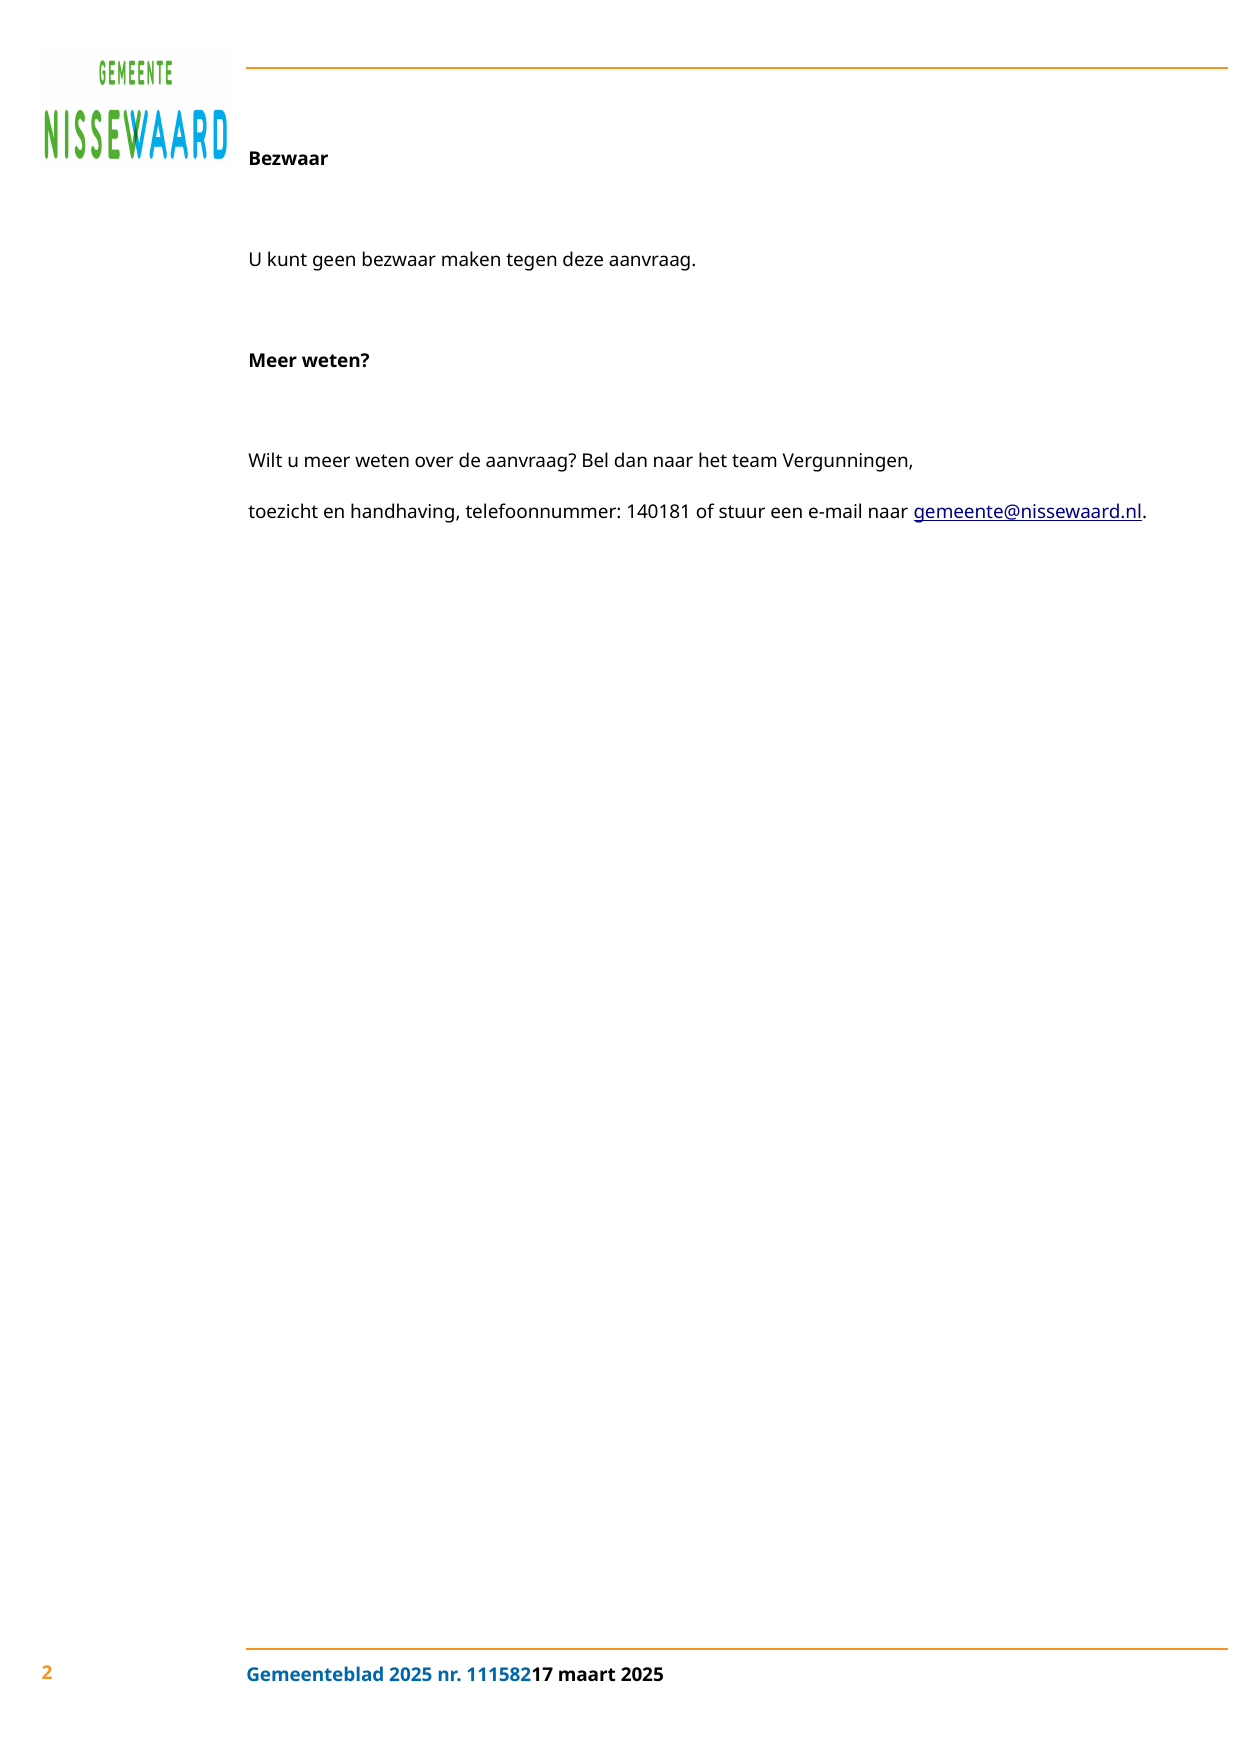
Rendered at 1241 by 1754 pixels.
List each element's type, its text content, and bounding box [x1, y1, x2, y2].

picture [41, 47, 231, 172]
text Bezwaar [248, 145, 1152, 171]
text toezicht en handhaving, telefoonnummer: 140181 of stuur een e-mail naar gemeente@nissewaard.nl. [248, 498, 1152, 524]
text Meer weten? [248, 347, 1152, 373]
text Wilt u meer weten over de aanvraag? Bel dan naar het team Vergunningen, [248, 448, 1152, 473]
text U kunt geen bezwaar maken tegen deze aanvraag. [248, 246, 1152, 272]
